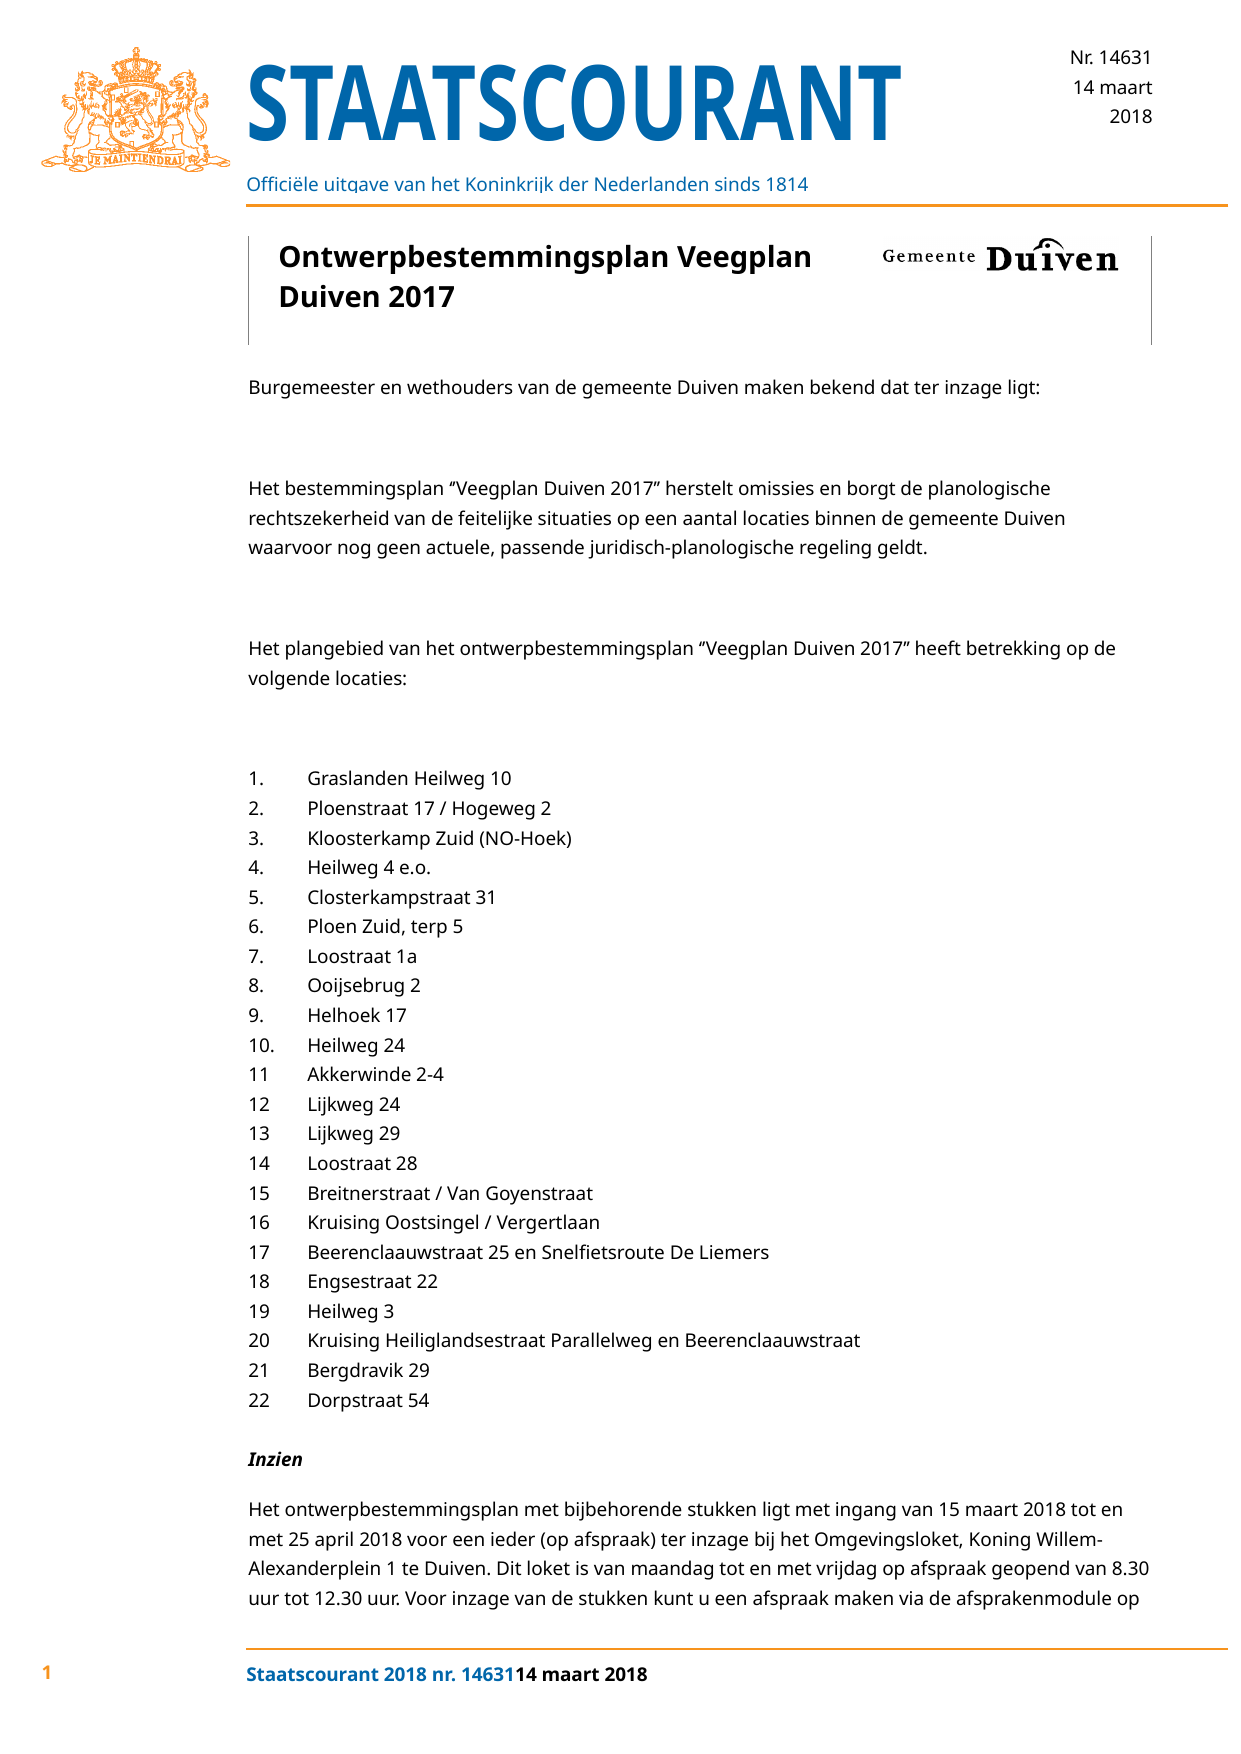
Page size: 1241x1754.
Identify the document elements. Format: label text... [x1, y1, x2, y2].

list Kloosterkamp Zuid (NO-Hoek) [248, 825, 1152, 850]
list Ploen Zuid, terp 5 [248, 913, 1152, 939]
text Het bestemmingsplan ‘’Veegplan Duiven 2017’’ herstelt omissies en borgt de planologische rechtszekerheid van de feitelijke situaties op een aantal locaties binnen de gemeente Duiven waarvoor nog geen actuele, passende juridisch-planologische regeling geldt. [248, 475, 1152, 560]
list Heilweg 3 [248, 1298, 1152, 1324]
list Akkerwinde 2-4 [248, 1061, 1152, 1087]
list Heilweg 24 [248, 1032, 1152, 1057]
list Graslanden Heilweg 10 [248, 766, 1152, 791]
list Beerenclaauwstraat 25 en Snelfietsroute De Liemers [248, 1239, 1152, 1264]
list Heilweg 4 e.o. [248, 854, 1152, 880]
list Helhoek 17 [248, 1002, 1152, 1028]
list Breitnerstraat / Van Goyenstraat [248, 1180, 1152, 1205]
list Ooijsebrug 2 [248, 973, 1152, 998]
list Closterkampstraat 31 [248, 884, 1152, 909]
text Inzien [248, 1446, 1152, 1472]
list Ploenstraat 17 / Hogeweg 2 [248, 795, 1152, 821]
list Bergdravik 29 [248, 1357, 1152, 1383]
list Lijkweg 24 [248, 1091, 1152, 1117]
list Lijkweg 29 [248, 1121, 1152, 1146]
list Loostraat 1a [248, 943, 1152, 969]
picture [882, 236, 1119, 271]
list Kruising Heiliglandsestraat Parallelweg en Beerenclaauwstraat [248, 1328, 1152, 1353]
text Burgemeester en wethouders van de gemeente Duiven maken bekend dat ter inzage ligt: [248, 374, 1152, 400]
table_header [850, 236, 1151, 345]
text Het plangebied van het ontwerpbestemmingsplan ‘’Veegplan Duiven 2017’’ heeft betrekking op de volgende locaties: [248, 635, 1152, 690]
picture [41, 47, 231, 172]
list Loostraat 28 [248, 1150, 1152, 1176]
list Kruising Oostsingel / Vergertlaan [248, 1209, 1152, 1235]
text Het ontwerpbestemmingsplan met bijbehorende stukken ligt met ingang van 15 maart 2018 tot en met 25 april 2018 voor een ieder (op afspraak) ter inzage bij het Omgevingsloket, Koning Willem-Alexanderplein 1 te Duiven. Dit loket is van maandag tot en met vrijdag op afspraak geopend van 8.30 uur tot 12.30 uur. Voor inzage van de stukken kunt u een afspraak maken via de afsprakenmodule op [248, 1496, 1152, 1611]
table_header Ontwerpbestemmingsplan Veegplan Duiven 2017 [249, 236, 850, 345]
list Engsestraat 22 [248, 1268, 1152, 1294]
list Dorpstraat 54 [248, 1387, 1152, 1412]
